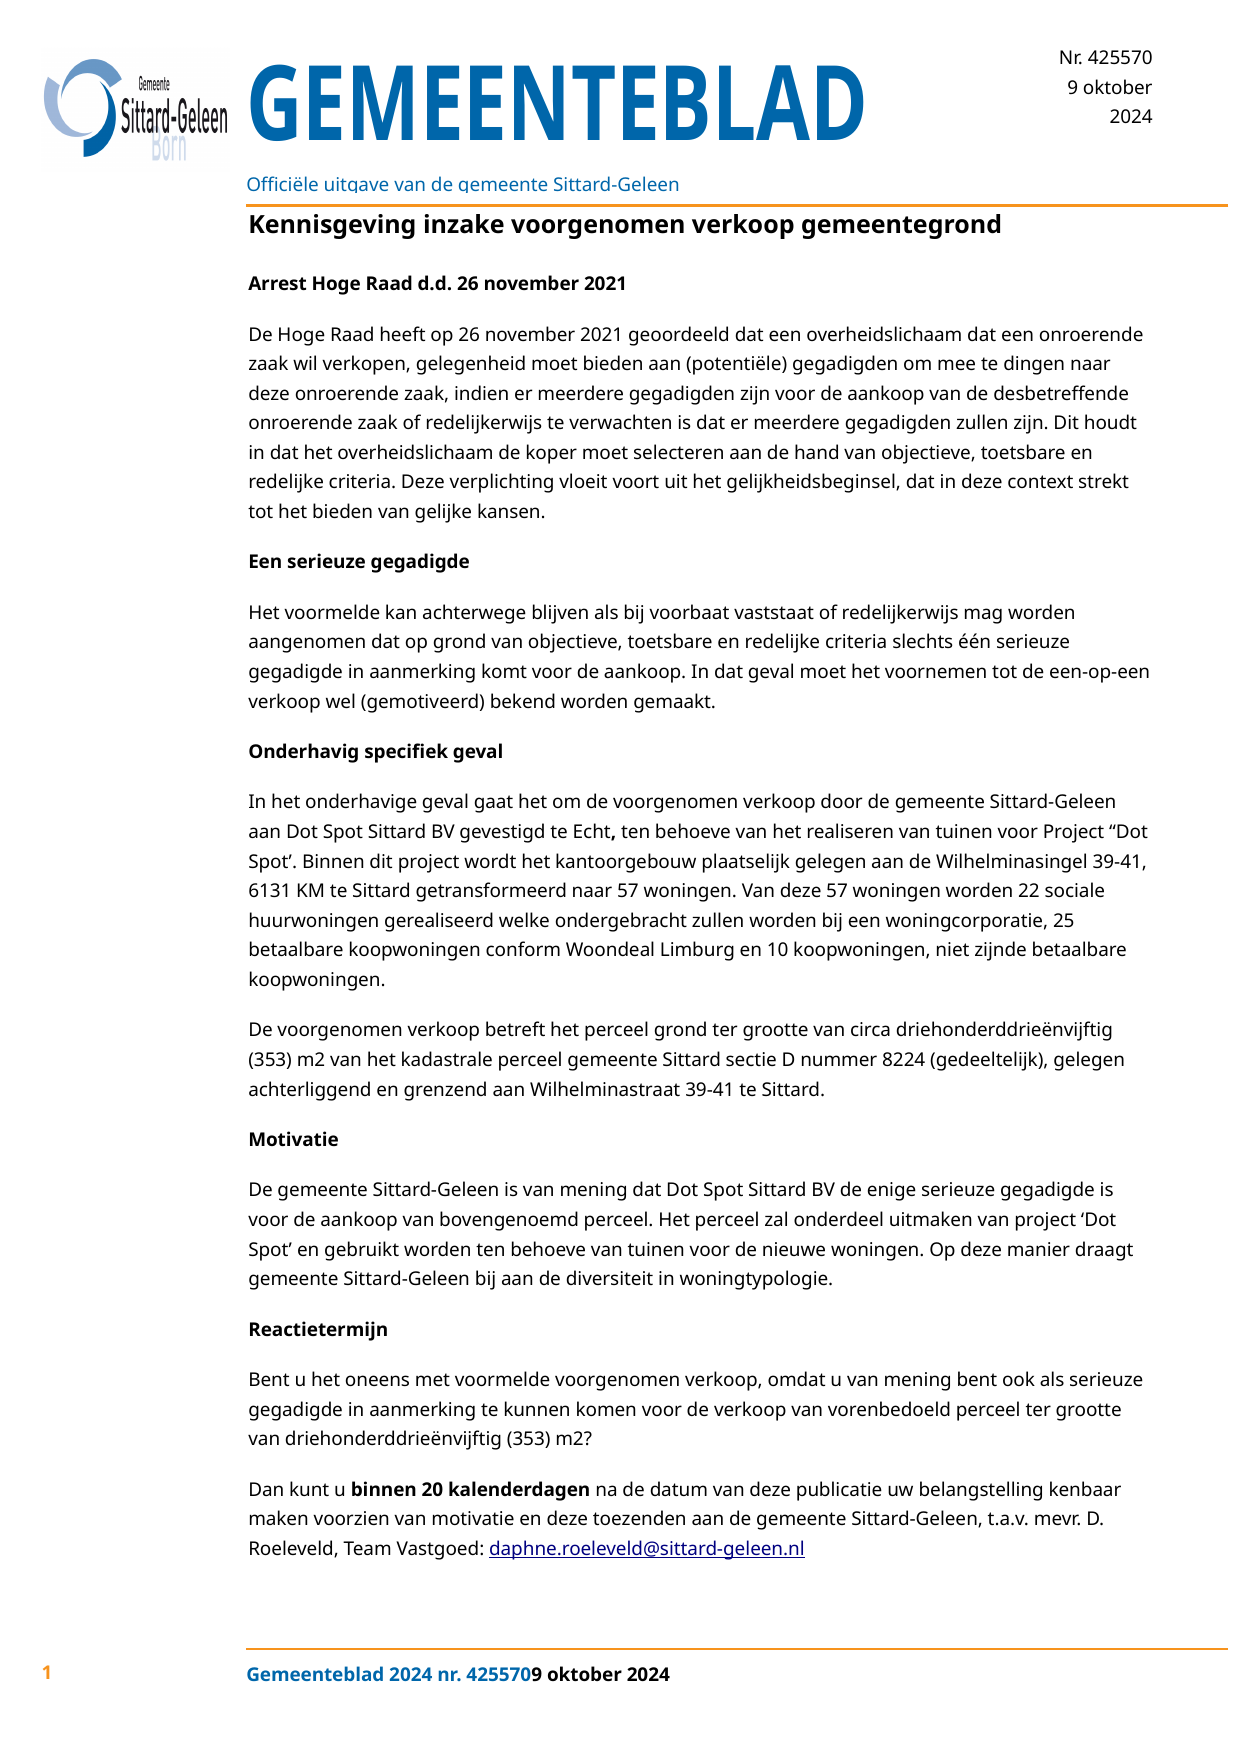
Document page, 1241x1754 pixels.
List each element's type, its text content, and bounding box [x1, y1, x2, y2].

text Dan kunt u binnen 20 kalenderdagen na de datum van deze publicatie uw belangstelling kenbaar maken voorzien van motivatie en deze toezenden aan de gemeente Sittard-Geleen, t.a.v. mevr. D. Roeleveld, Team Vastgoed: daphne.roeleveld@sittard-geleen.nl [248, 1476, 1152, 1561]
picture [41, 47, 231, 172]
text Motivatie [248, 1126, 1152, 1152]
text Het voormelde kan achterwege blijven als bij voorbaat vaststaat of redelijkerwijs mag worden aangenomen dat op grond van objectieve, toetsbare en redelijke criteria slechts één serieuze gegadigde in aanmerking komt voor de aankoop. In dat geval moet het voornemen tot de een-op-een verkoop wel (gemotiveerd) bekend worden gemaakt. [248, 599, 1152, 713]
text Bent u het oneens met voormelde voorgenomen verkoop, omdat u van mening bent ook als serieuze gegadigde in aanmerking te kunnen komen voor de verkoop van vorenbedoeld perceel ter grootte van driehonderddrieënvijftig (353) m2? [248, 1366, 1152, 1451]
text De voorgenomen verkoop betreft het perceel grond ter grootte van circa driehonderddrieënvijftig (353) m2 van het kadastrale perceel gemeente Sittard sectie D nummer 8224 (gedeeltelijk), gelegen achterliggend en grenzend aan Wilhelminastraat 39-41 te Sittard. [248, 1017, 1152, 1101]
text De Hoge Raad heeft op 26 november 2021 geoordeeld dat een overheidslichaam dat een onroerende zaak wil verkopen, gelegenheid moet bieden aan (potentiële) gegadigden om mee te dingen naar deze onroerende zaak, indien er meerdere gegadigden zijn voor de aankoop van de desbetreffende onroerende zaak of redelijkerwijs te verwachten is dat er meerdere gegadigden zullen zijn. Dit houdt in dat het overheidslichaam de koper moet selecteren aan de hand van objectieve, toetsbare en redelijke criteria. Deze verplichting vloeit voort uit het gelijkheidsbeginsel, dat in deze context strekt tot het bieden van gelijke kansen. [248, 321, 1152, 524]
text In het onderhavige geval gaat het om de voorgenomen verkoop door de gemeente Sittard-Geleen aan Dot Spot Sittard BV gevestigd te Echt, ten behoeve van het realiseren van tuinen voor Project “Dot Spot’. Binnen dit project wordt het kantoorgebouw plaatselijk gelegen aan de Wilhelminasingel 39-41, 6131 KM te Sittard getransformeerd naar 57 woningen. Van deze 57 woningen worden 22 sociale huurwoningen gerealiseerd welke ondergebracht zullen worden bij een woningcorporatie, 25 betaalbare koopwoningen conform Woondeal Limburg en 10 koopwoningen, niet zijnde betaalbare koopwoningen. [248, 789, 1152, 992]
text De gemeente Sittard-Geleen is van mening dat Dot Spot Sittard BV de enige serieuze gegadigde is voor de aankoop van bovengenoemd perceel. Het perceel zal onderdeel uitmaken van project ‘Dot Spot’ en gebruikt worden ten behoeve van tuinen voor de nieuwe woningen. Op deze manier draagt gemeente Sittard-Geleen bij aan de diversiteit in woningtypologie. [248, 1177, 1152, 1291]
text Reactietermijn [248, 1316, 1152, 1341]
text Een serieuze gegadigde [248, 549, 1152, 574]
text Kennisgeving inzake voorgenomen verkoop gemeentegrond [248, 207, 1152, 241]
text Onderhavig specifiek geval [248, 738, 1152, 764]
text Arrest Hoge Raad d.d. 26 november 2021 [248, 270, 1152, 296]
